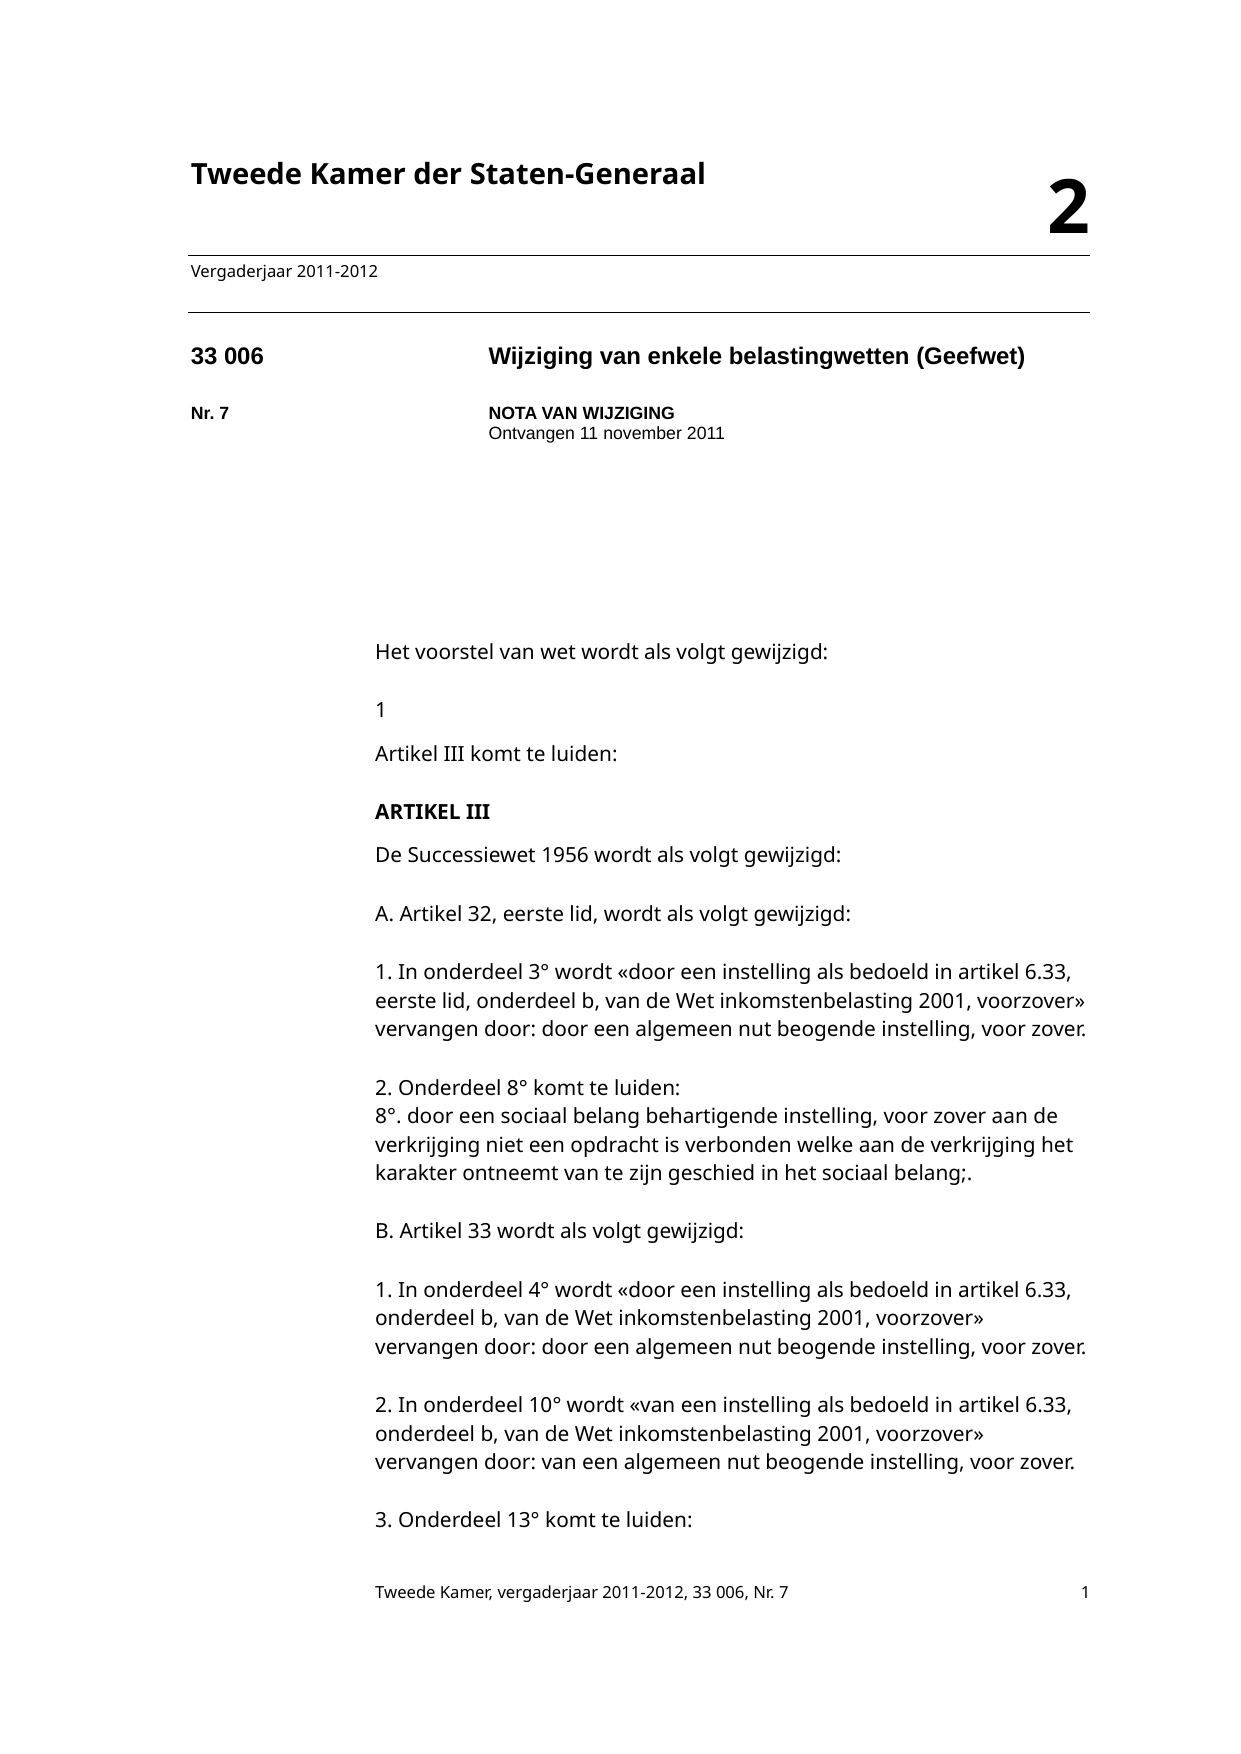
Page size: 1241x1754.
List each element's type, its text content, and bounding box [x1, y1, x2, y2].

table_cell Vergaderjaar 2011-2012 [188, 256, 485, 312]
table_header Tweede Kamer der Staten-Generaal [188, 150, 909, 255]
text A. Artikel 32, eerste lid, wordt als volgt gewijzigd: [375, 899, 1090, 927]
text ARTIKEL III [375, 797, 1090, 826]
text 3. Onderdeel 13° komt te luiden: [375, 1506, 1090, 1534]
table_cell Nr. 7 [188, 399, 485, 518]
text 1. In onderdeel 4° wordt «door een instelling als bedoeld in artikel 6.33, onderdeel b, van de Wet inkomstenbelasting 2001, voorzover» vervangen door: door een algemeen nut beogende instelling, voor zover. [375, 1275, 1090, 1360]
text Artikel III komt te luiden: [375, 739, 1090, 767]
text B. Artikel 33 wordt als volgt gewijzigd: [375, 1217, 1090, 1245]
text 2. In onderdeel 10° wordt «van een instelling als bedoeld in artikel 6.33, onderdeel b, van de Wet inkomstenbelasting 2001, voorzover» vervangen door: van een algemeen nut beogende instelling, voor zover. [375, 1390, 1090, 1476]
table_cell NOTA VAN WIJZIGING Ontvangen 11 november 2011 [485, 399, 1090, 518]
table_cell 33 006 [188, 339, 485, 399]
text 8°. door een sociaal belang behartigende instelling, voor zover aan de verkrijging niet een opdracht is verbonden welke aan de verkrijging het karakter ontneemt van te zijn geschied in het sociaal belang;. [375, 1101, 1090, 1187]
text 2. Onderdeel 8° komt te luiden: [375, 1073, 1090, 1101]
table_cell [485, 256, 1090, 312]
text De Successiewet 1956 wordt als volgt gewijzigd: [375, 841, 1090, 869]
table_cell Wijziging van enkele belastingwetten (Geefwet) [485, 339, 1090, 399]
text 1. In onderdeel 3° wordt «door een instelling als bedoeld in artikel 6.33, eerste lid, onderdeel b, van de Wet inkomstenbelasting 2001, voorzover» vervangen door: door een algemeen nut beogende instelling, voor zover. [375, 957, 1090, 1043]
table_header 2 [910, 150, 1090, 255]
table_cell [485, 313, 1090, 339]
text Het voorstel van wet wordt als volgt gewijzigd: [375, 637, 1090, 665]
table_cell [188, 313, 485, 339]
text 1 [375, 695, 1090, 724]
